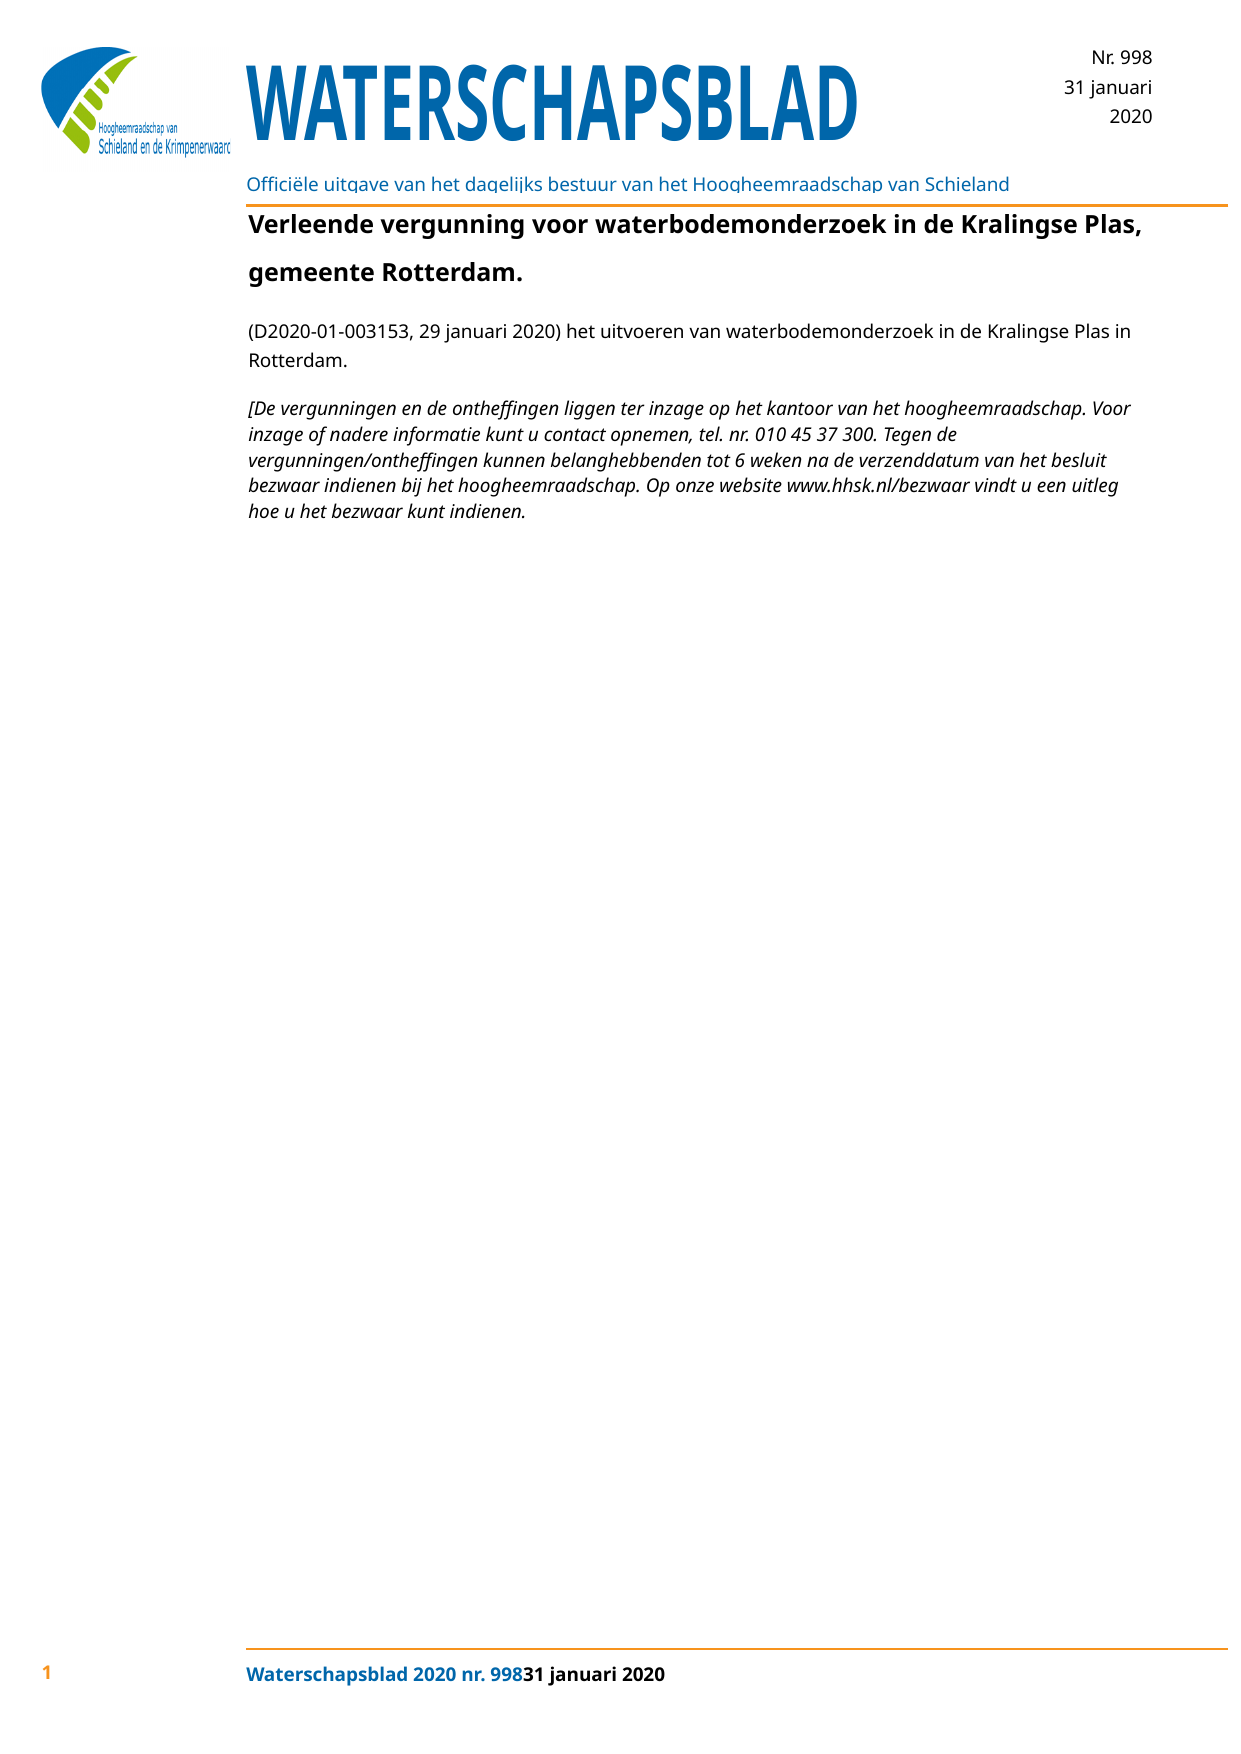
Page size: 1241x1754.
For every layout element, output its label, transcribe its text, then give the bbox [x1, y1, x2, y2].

picture [41, 47, 231, 172]
text (D2020-01-003153, 29 januari 2020) het uitvoeren van waterbodemonderzoek in de Kralingse Plas in Rotterdam. [248, 318, 1152, 373]
text [De vergunningen en de ontheffingen liggen ter inzage op het kantoor van het hoogheemraadschap. Voor inzage of nadere informatie kunt u contact opnemen, tel. nr. 010 45 37 300. Tegen de vergunningen/ontheffingen kunnen belanghebbenden tot 6 weken na de verzenddatum van het besluit bezwaar indienen bij het hoogheemraadschap. Op onze website www.hhsk.nl/bezwaar vindt u een uitleg hoe u het bezwaar kunt indienen. [248, 395, 1152, 524]
text Verleende vergunning voor waterbodemonderzoek in de Kralingse Plas, gemeente Rotterdam. [248, 207, 1152, 288]
